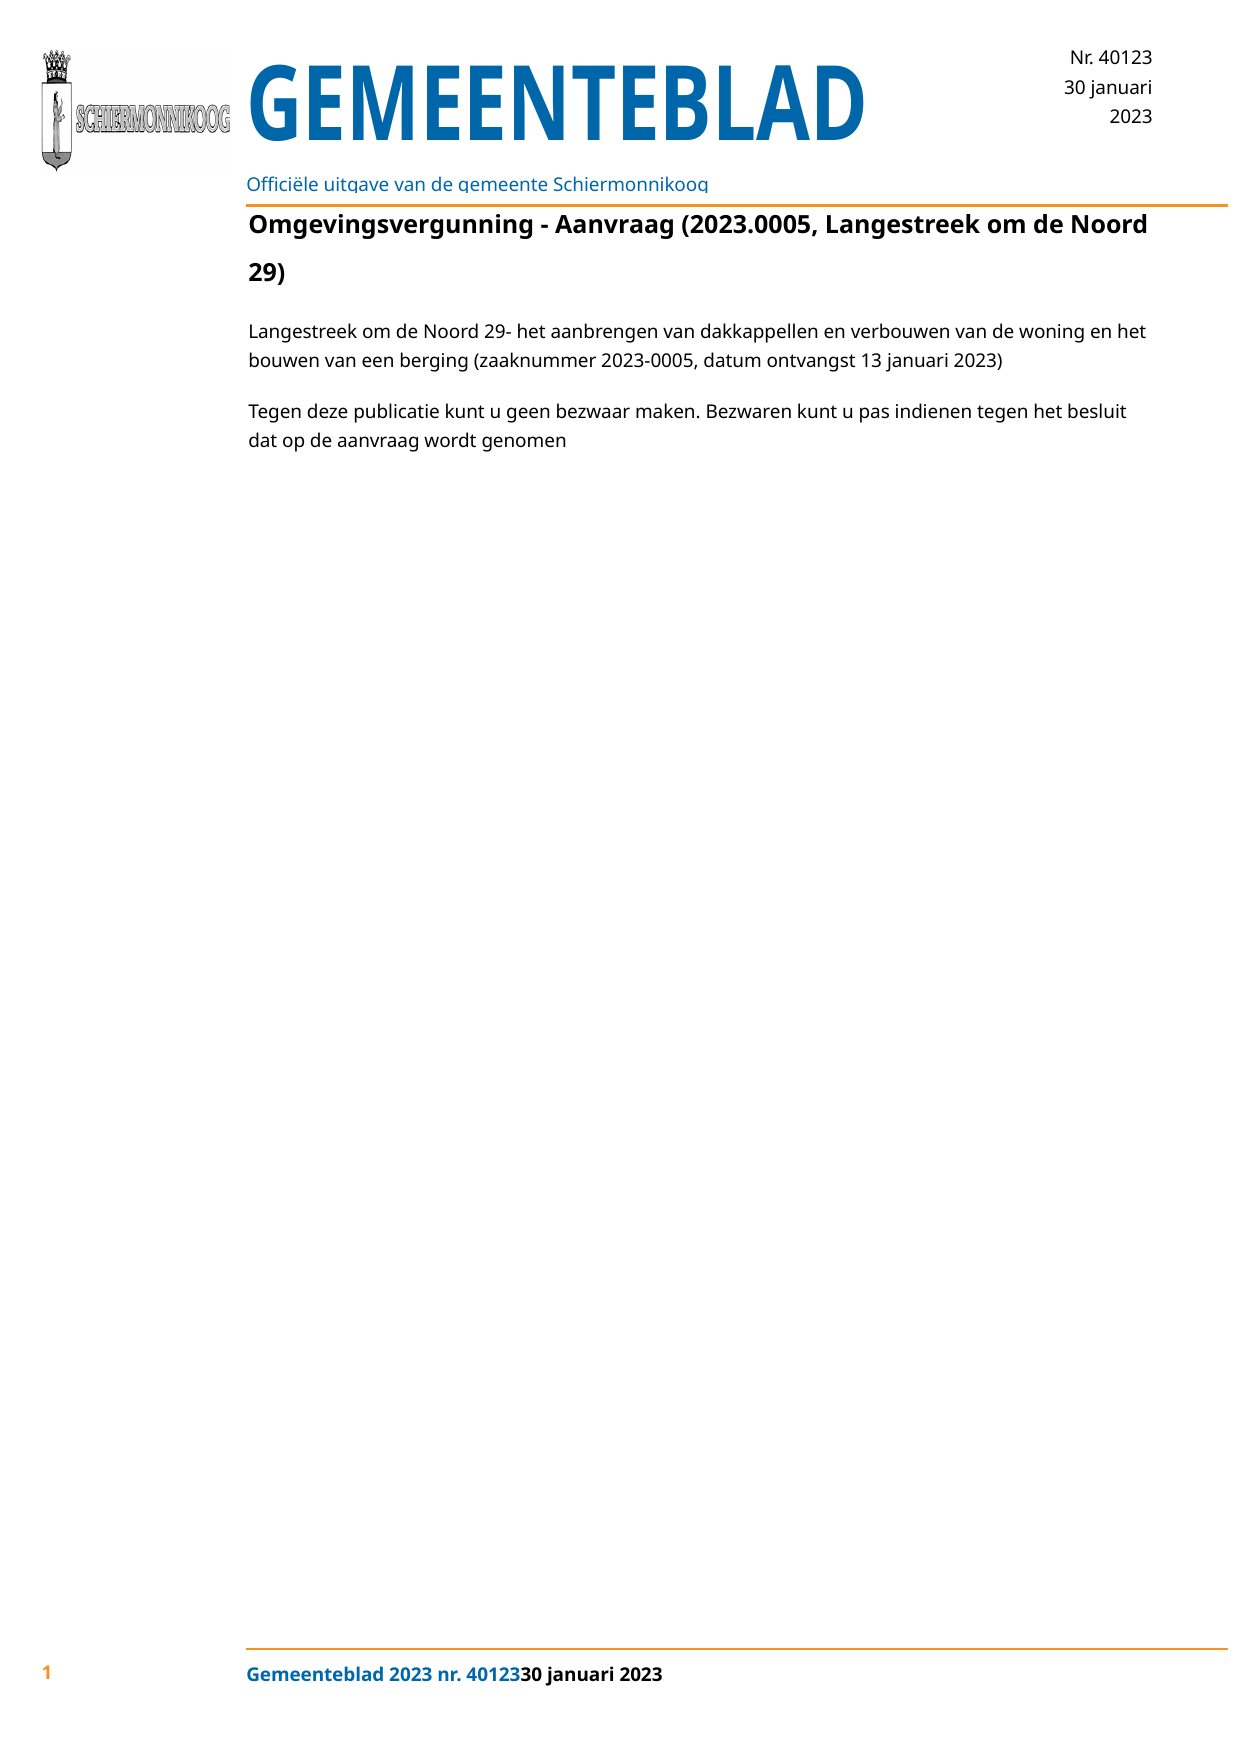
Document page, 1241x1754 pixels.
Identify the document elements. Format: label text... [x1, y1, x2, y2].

text Omgevingsvergunning - Aanvraag (2023.0005, Langestreek om de Noord 29) [248, 207, 1152, 288]
text Tegen deze publicatie kunt u geen bezwaar maken. Bezwaren kunt u pas indienen tegen het besluit dat op de aanvraag wordt genomen [248, 398, 1152, 453]
text Langestreek om de Noord 29- het aanbrengen van dakkappellen en verbouwen van de woning en het bouwen van een berging (zaaknummer 2023-0005, datum ontvangst 13 januari 2023) [248, 318, 1152, 373]
picture [41, 47, 231, 172]
